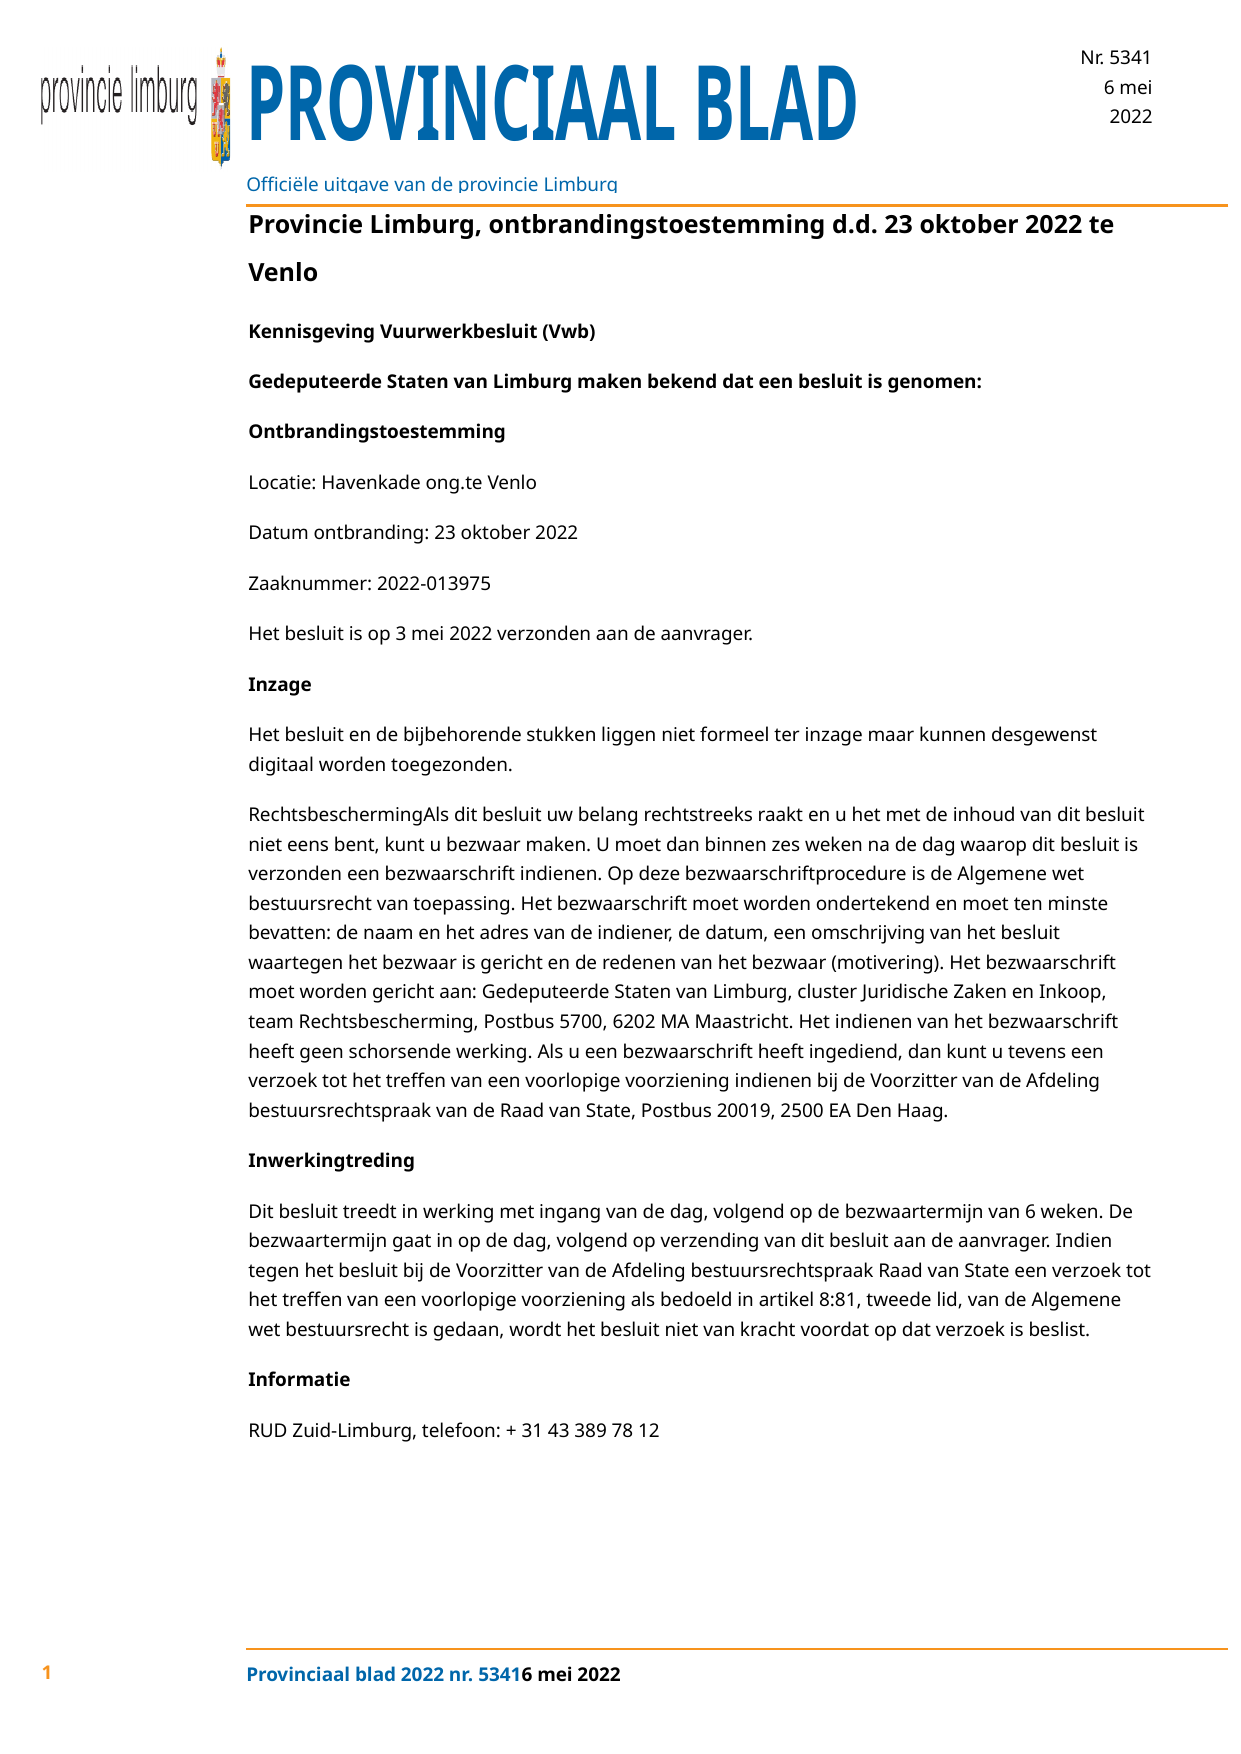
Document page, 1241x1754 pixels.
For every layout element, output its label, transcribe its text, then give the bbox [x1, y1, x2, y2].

text Locatie: Havenkade ong.te Venlo [248, 469, 1152, 495]
text Het besluit en de bijbehorende stukken liggen niet formeel ter inzage maar kunnen desgewenst digitaal worden toegezonden. [248, 721, 1152, 777]
text Dit besluit treedt in werking met ingang van de dag, volgend op de bezwaartermijn van 6 weken. De bezwaartermijn gaat in op de dag, volgend op verzending van dit besluit aan de aanvrager. Indien tegen het besluit bij de Voorzitter van de Afdeling bestuursrechtspraak Raad van State een verzoek tot het treffen van een voorlopige voorziening als bedoeld in artikel 8:81, tweede lid, van de Algemene wet bestuursrecht is gedaan, wordt het besluit niet van kracht voordat op dat verzoek is beslist. [248, 1198, 1152, 1342]
text Informatie [248, 1367, 1152, 1392]
text Provincie Limburg, ontbrandingstoestemming d.d. 23 oktober 2022 te Venlo [248, 207, 1152, 288]
text RUD Zuid-Limburg, telefoon: + 31 43 389 78 12 [248, 1417, 1152, 1443]
text Inzage [248, 671, 1152, 697]
text Kennisgeving Vuurwerkbesluit (Vwb) [248, 318, 1152, 344]
text Gedeputeerde Staten van Limburg maken bekend dat een besluit is genomen: [248, 368, 1152, 394]
text Inwerkingtreding [248, 1147, 1152, 1173]
text Datum ontbranding: 23 oktober 2022 [248, 519, 1152, 545]
text Het besluit is op 3 mei 2022 verzonden aan de aanvrager. [248, 620, 1152, 646]
picture [41, 47, 231, 172]
text RechtsbeschermingAls dit besluit uw belang rechtstreeks raakt en u het met de inhoud van dit besluit niet eens bent, kunt u bezwaar maken. U moet dan binnen zes weken na de dag waarop dit besluit is verzonden een bezwaarschrift indienen. Op deze bezwaarschriftprocedure is de Algemene wet bestuursrecht van toepassing. Het bezwaarschrift moet worden ondertekend en moet ten minste bevatten: de naam en het adres van de indiener, de datum, een omschrijving van het besluit waartegen het bezwaar is gericht en de redenen van het bezwaar (motivering). Het bezwaarschrift moet worden gericht aan: Gedeputeerde Staten van Limburg, cluster Juridische Zaken en Inkoop, team Rechtsbescherming, Postbus 5700, 6202 MA Maastricht. Het indienen van het bezwaarschrift heeft geen schorsende werking. Als u een bezwaarschrift heeft ingediend, dan kunt u tevens een verzoek tot het treffen van een voorlopige voorziening indienen bij de Voorzitter van de Afdeling bestuursrechtspraak van de Raad van State, Postbus 20019, 2500 EA Den Haag. [248, 801, 1152, 1123]
text Ontbrandingstoestemming [248, 419, 1152, 444]
text Zaaknummer: 2022-013975 [248, 570, 1152, 596]
